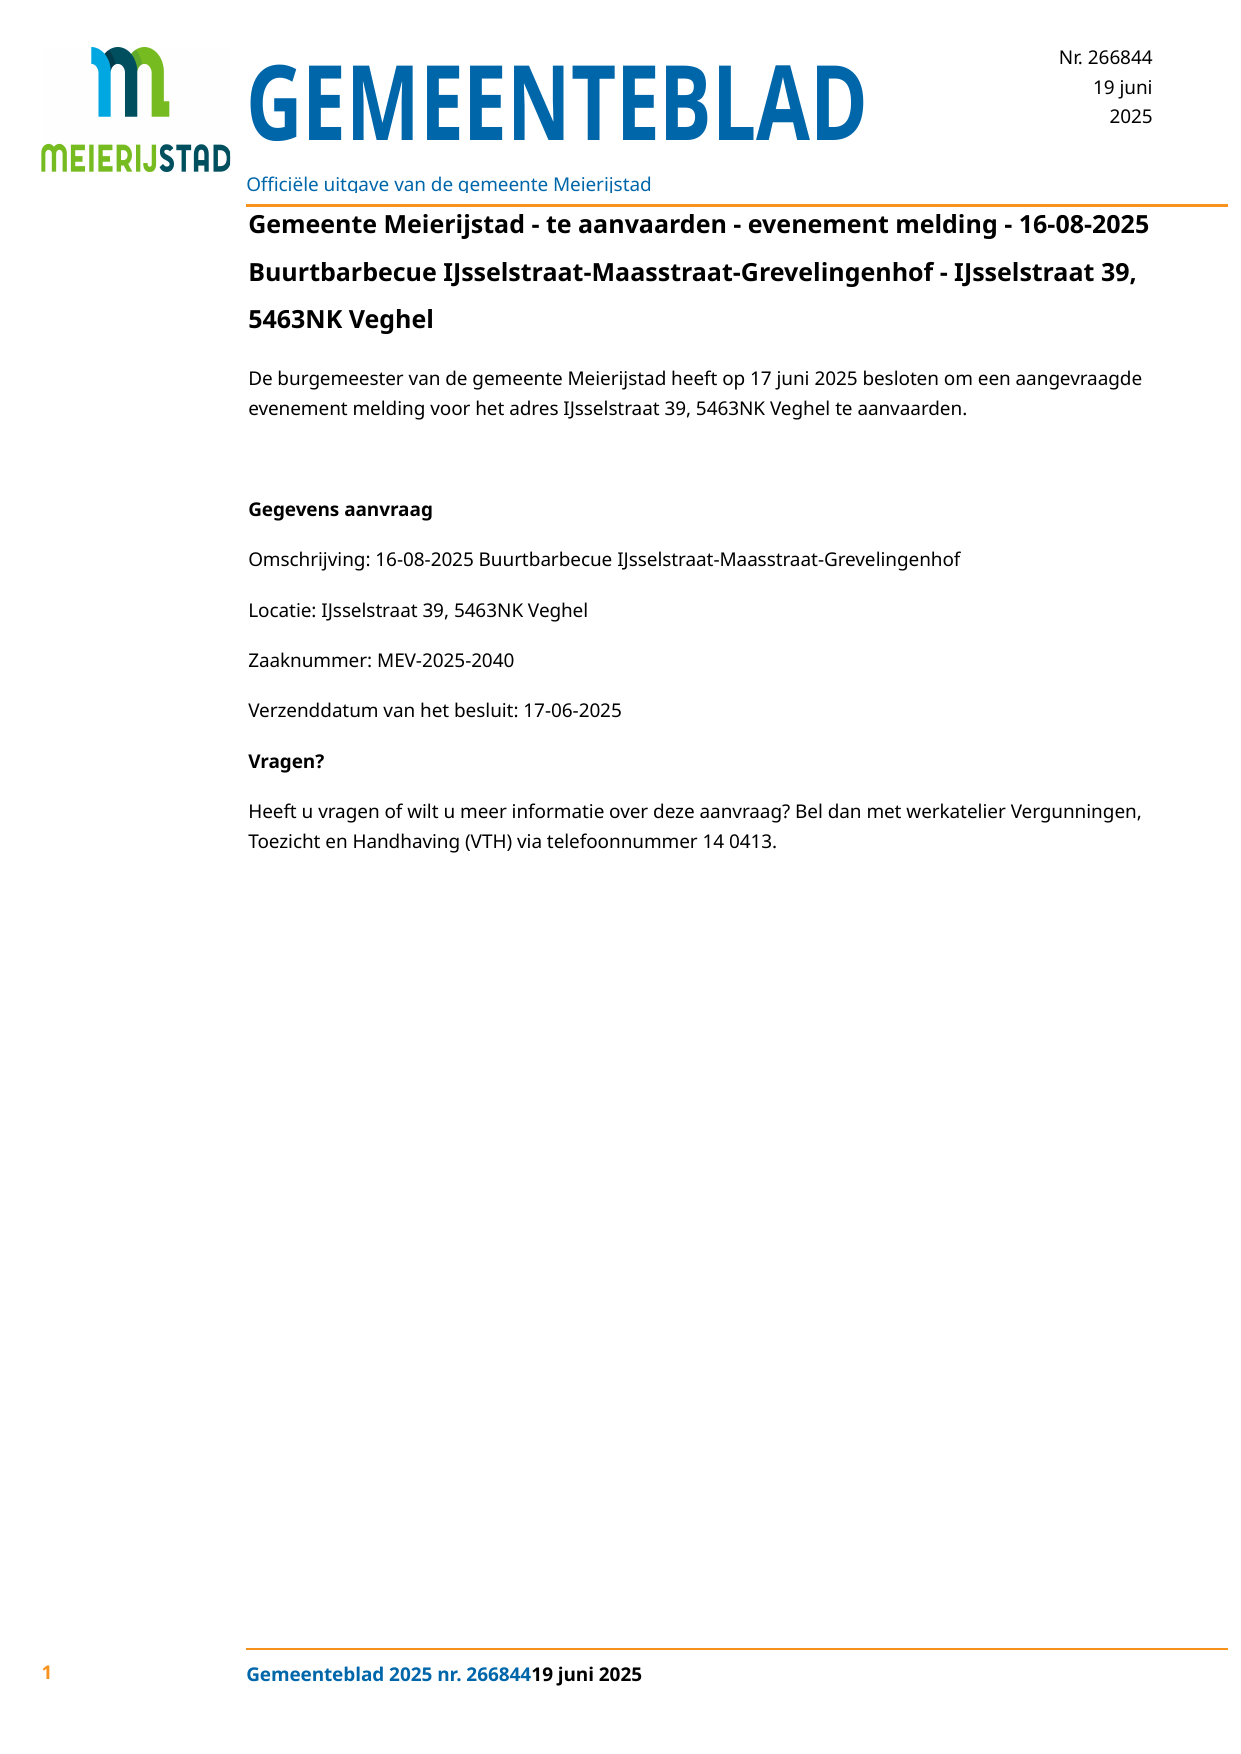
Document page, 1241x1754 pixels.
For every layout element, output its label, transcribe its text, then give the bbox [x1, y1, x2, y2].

text Locatie: IJsselstraat 39, 5463NK Veghel [248, 597, 1152, 622]
text Vragen? [248, 748, 1152, 774]
text Zaaknummer: MEV-2025-2040 [248, 647, 1152, 673]
text Gegevens aanvraag [248, 496, 1152, 522]
text Gemeente Meierijstad - te aanvaarden - evenement melding - 16-08-2025 Buurtbarbecue IJsselstraat-Maasstraat-Grevelingenhof - IJsselstraat 39, 5463NK Veghel [248, 207, 1152, 336]
picture [41, 47, 231, 172]
text Verzenddatum van het besluit: 17-06-2025 [248, 698, 1152, 723]
text De burgemeester van de gemeente Meierijstad heeft op 17 juni 2025 besloten om een aangevraagde evenement melding voor het adres IJsselstraat 39, 5463NK Veghel te aanvaarden. [248, 366, 1152, 421]
text Omschrijving: 16-08-2025 Buurtbarbecue IJsselstraat-Maasstraat-Grevelingenhof [248, 546, 1152, 572]
text Heeft u vragen of wilt u meer informatie over deze aanvraag? Bel dan met werkatelier Vergunningen, Toezicht en Handhaving (VTH) via telefoonnummer 14 0413. [248, 798, 1152, 854]
